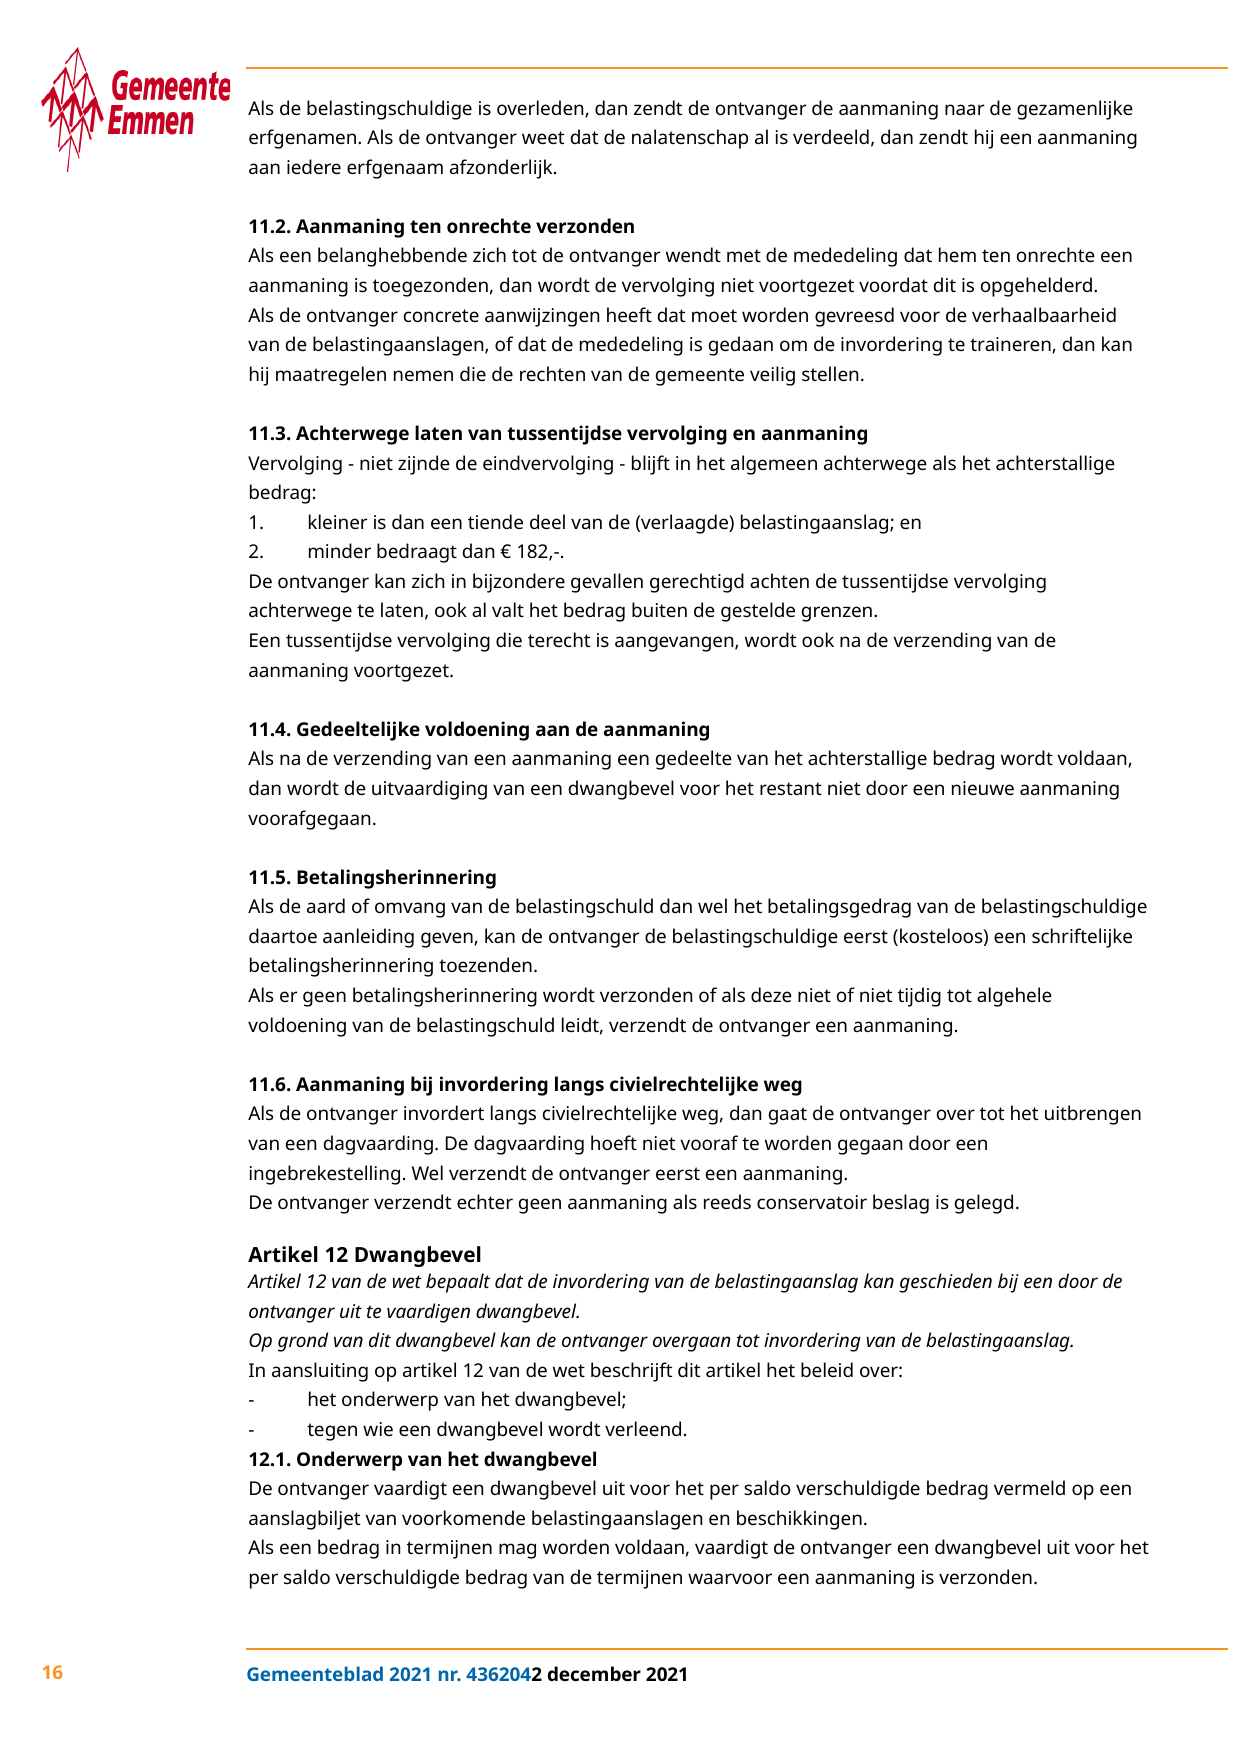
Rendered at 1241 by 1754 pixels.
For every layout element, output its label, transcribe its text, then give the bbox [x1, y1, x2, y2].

list minder bedraagt dan € 182,-. [248, 538, 1152, 564]
text Als de ontvanger invordert langs civielrechtelijke weg, dan gaat de ontvanger over tot het uitbrengen van een dagvaarding. De dagvaarding hoeft niet vooraf te worden gegaan door een ingebrekestelling. Wel verzendt de ontvanger eerst een aanmaning. [248, 1101, 1152, 1186]
text Op grond van dit dwangbevel kan de ontvanger overgaan tot invordering van de belastingaanslag. [248, 1327, 1152, 1353]
text 11.3. Achterwege laten van tussentijdse vervolging en aanmaning [248, 420, 1152, 446]
text Vervolging - niet zijnde de eindvervolging - blijft in het algemeen achterwege als het achterstallige bedrag: [248, 450, 1152, 505]
text De ontvanger kan zich in bijzondere gevallen gerechtigd achten de tussentijdse vervolging achterwege te laten, ook al valt het bedrag buiten de gestelde grenzen. [248, 568, 1152, 623]
text Als er geen betalingsherinnering wordt verzonden of als deze niet of niet tijdig tot algehele voldoening van de belastingschuld leidt, verzendt de ontvanger een aanmaning. [248, 982, 1152, 1038]
picture [41, 47, 231, 172]
text Als de belastingschuldige is overleden, dan zendt de ontvanger de aanmaning naar de gezamenlijke erfgenamen. Als de ontvanger weet dat de nalatenschap al is verdeeld, dan zendt hij een aanmaning aan iedere erfgenaam afzonderlijk. [248, 95, 1152, 180]
text In aansluiting op artikel 12 van de wet beschrijft dit artikel het beleid over: [248, 1357, 1152, 1383]
text Als na de verzending van een aanmaning een gedeelte van het achterstallige bedrag wordt voldaan, dan wordt de uitvaardiging van een dwangbevel voor het restant niet door een nieuwe aanmaning voorafgegaan. [248, 746, 1152, 831]
text 11.6. Aanmaning bij invordering langs civielrechtelijke weg [248, 1071, 1152, 1097]
text 11.4. Gedeeltelijke voldoening aan de aanmaning [248, 716, 1152, 742]
text De ontvanger verzendt echter geen aanmaning als reeds conservatoir beslag is gelegd. [248, 1189, 1152, 1215]
text Als een belanghebbende zich tot de ontvanger wendt met de mededeling dat hem ten onrechte een aanmaning is toegezonden, dan wordt de vervolging niet voortgezet voordat dit is opgehelderd. [248, 243, 1152, 298]
list kleiner is dan een tiende deel van de (verlaagde) belastingaanslag; en [248, 509, 1152, 535]
text 12.1. Onderwerp van het dwangbevel [248, 1446, 1152, 1471]
text De ontvanger vaardigt een dwangbevel uit voor het per saldo verschuldigde bedrag vermeld op een aanslagbiljet van voorkomende belastingaanslagen en beschikkingen. [248, 1475, 1152, 1531]
text 11.2. Aanmaning ten onrechte verzonden [248, 213, 1152, 239]
list het onderwerp van het dwangbevel; [248, 1387, 1152, 1412]
text Artikel 12 van de wet bepaalt dat de invordering van de belastingaanslag kan geschieden bij een door de ontvanger uit te vaardigen dwangbevel. [248, 1268, 1152, 1323]
text 11.5. Betalingsherinnering [248, 864, 1152, 890]
text Als de ontvanger concrete aanwijzingen heeft dat moet worden gevreesd voor de verhaalbaarheid van de belastingaanslagen, of dat de mededeling is gedaan om de invordering te traineren, dan kan hij maatregelen nemen die de rechten van de gemeente veilig stellen. [248, 302, 1152, 387]
list tegen wie een dwangbevel wordt verleend. [248, 1416, 1152, 1442]
text Artikel 12 Dwangbevel [248, 1240, 1152, 1268]
text Een tussentijdse vervolging die terecht is aangevangen, wordt ook na de verzending van de aanmaning voortgezet. [248, 627, 1152, 683]
text Als een bedrag in termijnen mag worden voldaan, vaardigt de ontvanger een dwangbevel uit voor het per saldo verschuldigde bedrag van de termijnen waarvoor een aanmaning is verzonden. [248, 1534, 1152, 1590]
text Als de aard of omvang van de belastingschuld dan wel het betalingsgedrag van de belastingschuldige daartoe aanleiding geven, kan de ontvanger de belastingschuldige eerst (kosteloos) een schriftelijke betalingsherinnering toezenden. [248, 893, 1152, 978]
